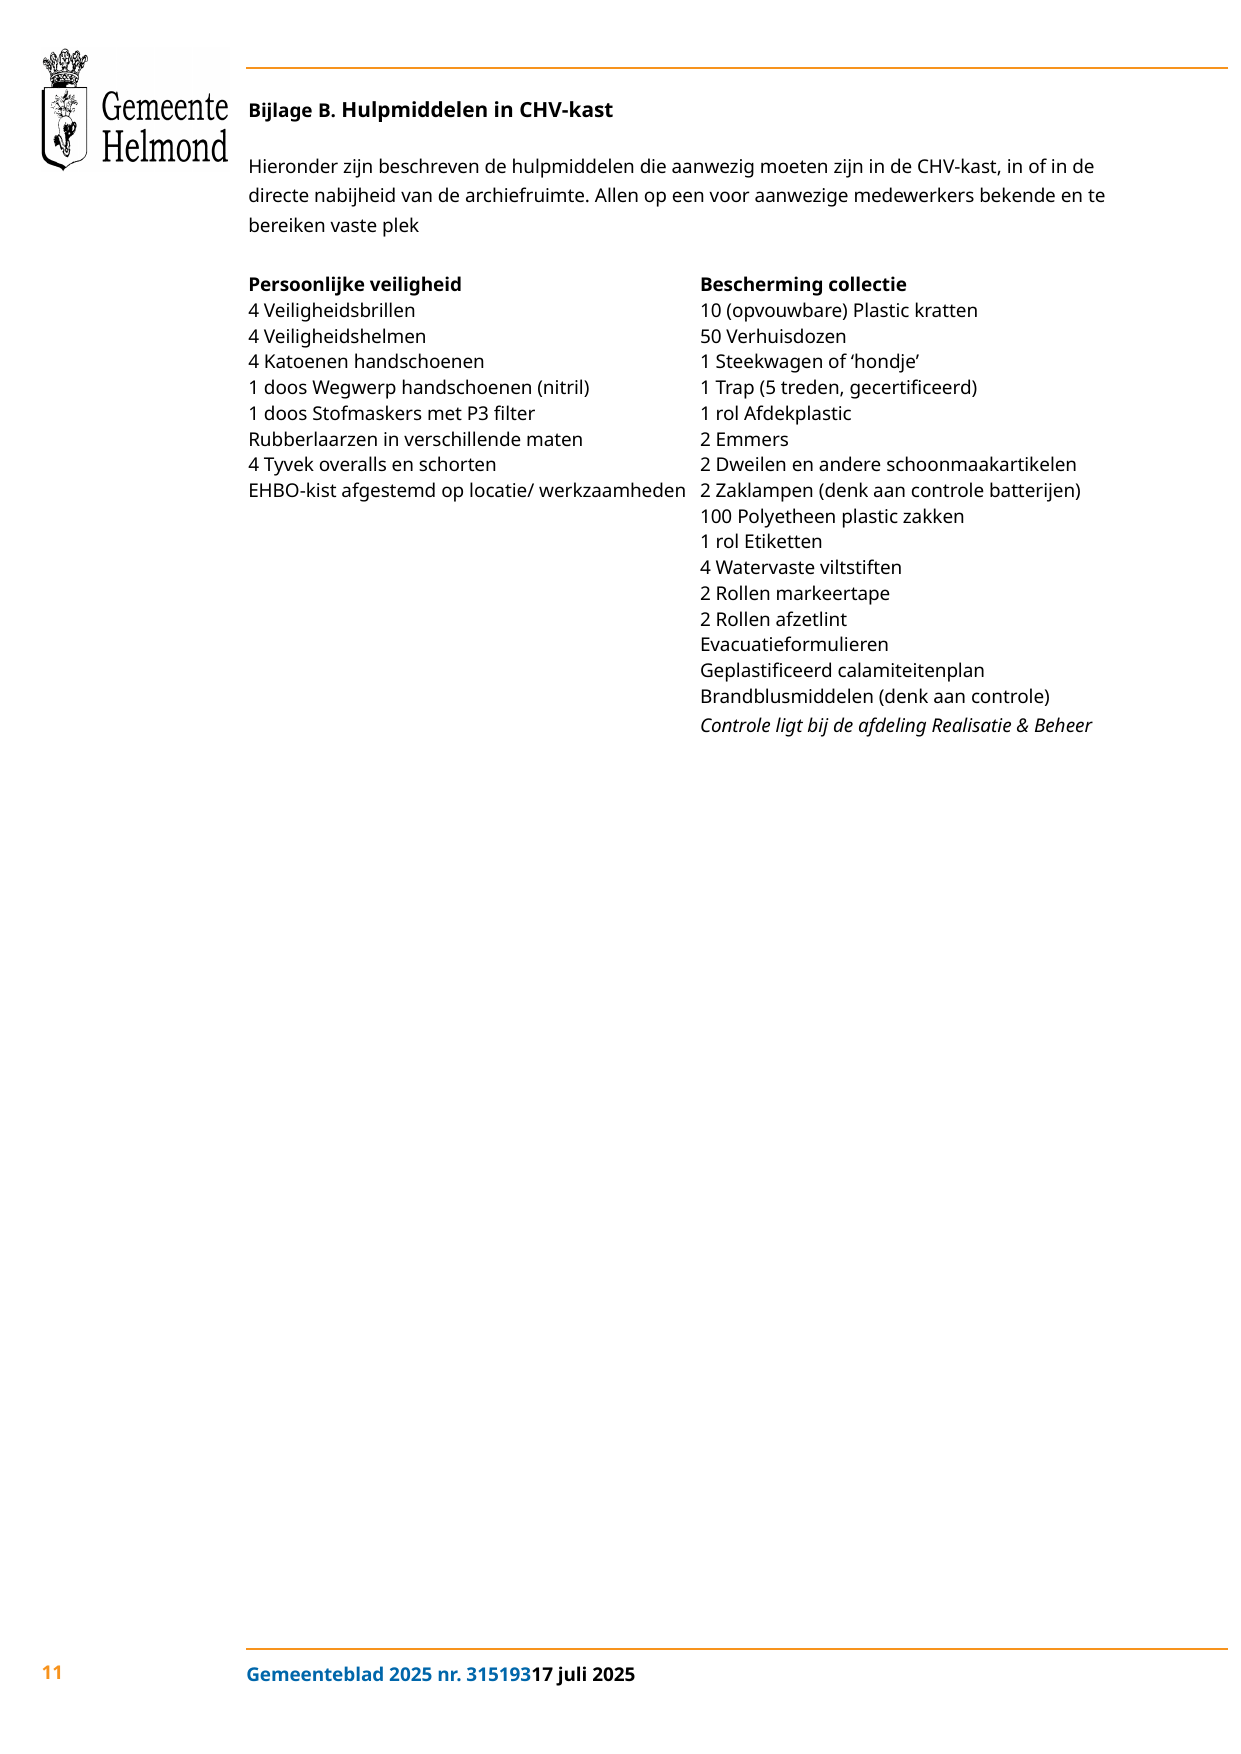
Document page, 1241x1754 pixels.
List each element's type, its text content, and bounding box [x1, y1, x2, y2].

table_cell Rubberlaarzen in verschillende maten [248, 426, 700, 451]
table_cell 1 rol Etiketten [700, 529, 1152, 554]
table_cell 2 Rollen markeertape [700, 580, 1152, 606]
table_cell [248, 606, 700, 632]
table_cell [248, 580, 700, 606]
table_cell 10 (opvouwbare) Plastic kratten [700, 297, 1152, 323]
table_cell [248, 554, 700, 580]
table_cell Brandblusmiddelen (denk aan controle) Controle ligt bij de afdeling Realisatie & Beheer [700, 683, 1152, 738]
text Hieronder zijn beschreven de hulpmiddelen die aanwezig moeten zijn in de CHV-kast, in of in de directe nabijheid van de archiefruimte. Allen op een voor aanwezige medewerkers bekende en te bereiken vaste plek [248, 153, 1152, 238]
table_cell 1 doos Stofmaskers met P3 filter [248, 400, 700, 426]
table_cell [248, 529, 700, 554]
table_cell [700, 738, 1152, 764]
table_cell 2 Zaklampen (denk aan controle batterijen) [700, 477, 1152, 503]
table_cell 100 Polyetheen plastic zakken [700, 503, 1152, 529]
table_cell 2 Rollen afzetlint [700, 606, 1152, 632]
table_cell 4 Tyvek overalls en schorten [248, 451, 700, 477]
table_cell 50 Verhuisdozen [700, 323, 1152, 348]
table_cell 4 Veiligheidshelmen [248, 323, 700, 348]
text Bijlage B. Hulpmiddelen in CHV-kast [248, 95, 1152, 123]
table_cell 4 Watervaste viltstiften [700, 554, 1152, 580]
table_cell [248, 503, 700, 529]
table_cell 2 Dweilen en andere schoonmaakartikelen [700, 451, 1152, 477]
table_cell Geplastificeerd calamiteitenplan [700, 657, 1152, 683]
table_cell EHBO-kist afgestemd op locatie/ werkzaamheden [248, 477, 700, 503]
table_cell 1 rol Afdekplastic [700, 400, 1152, 426]
picture [41, 47, 231, 172]
table_cell 1 doos Wegwerp handschoenen (nitril) [248, 374, 700, 400]
table_cell 2 Emmers [700, 426, 1152, 451]
table_cell [248, 738, 700, 764]
table_cell Evacuatieformulieren [700, 632, 1152, 657]
table_cell 1 Steekwagen of ‘hondje’ [700, 349, 1152, 374]
table_cell 4 Veiligheidsbrillen [248, 297, 700, 323]
table_header Persoonlijke veiligheid [248, 271, 700, 297]
table_cell [248, 632, 700, 657]
table_header Bescherming collectie [700, 271, 1152, 297]
table_cell [248, 683, 700, 738]
table_cell 4 Katoenen handschoenen [248, 349, 700, 374]
table_cell 1 Trap (5 treden, gecertificeerd) [700, 374, 1152, 400]
table_cell [248, 657, 700, 683]
